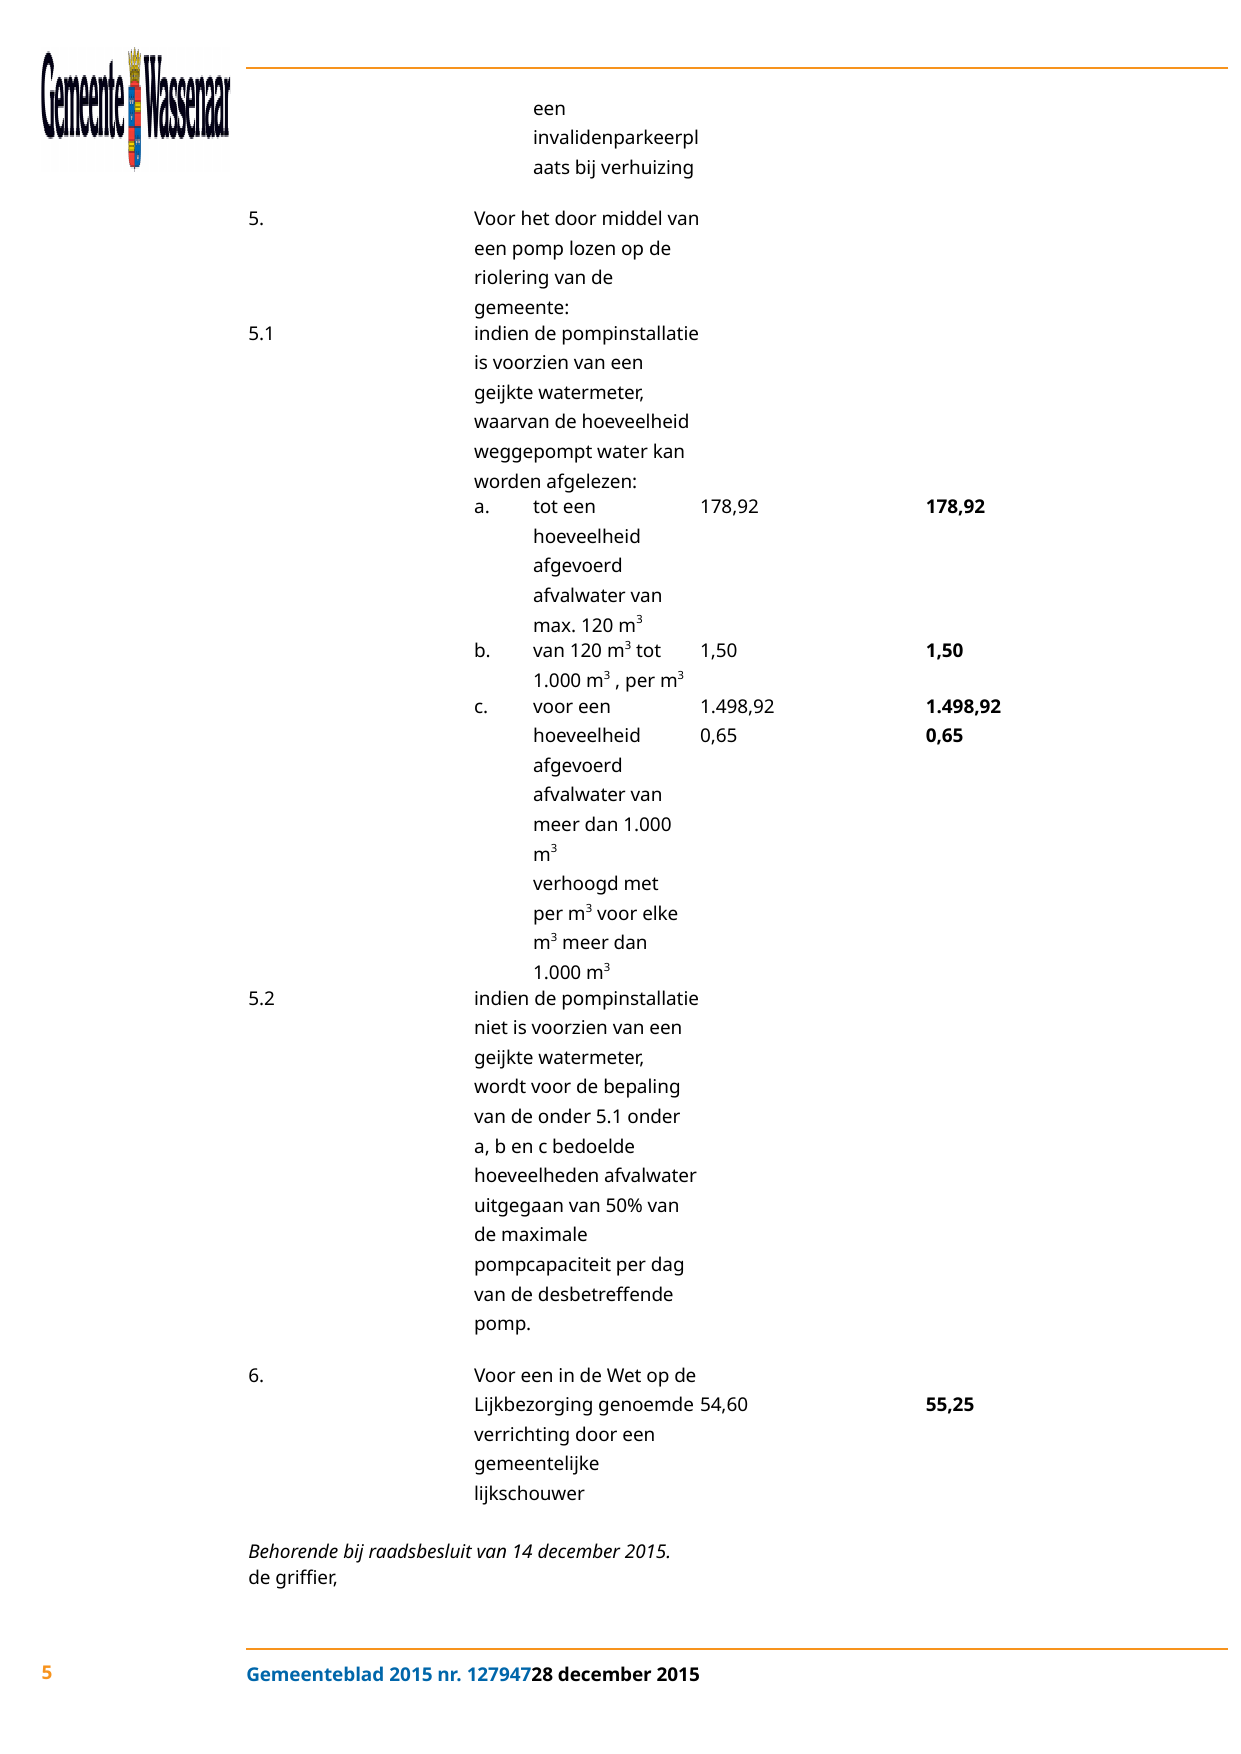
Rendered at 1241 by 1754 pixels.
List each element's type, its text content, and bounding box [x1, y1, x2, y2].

table_cell 178,92 [926, 494, 1152, 638]
picture [41, 47, 231, 172]
table_cell 6. [248, 1362, 474, 1506]
table_cell 55,25 [926, 1362, 1152, 1506]
table_cell [926, 95, 1152, 180]
table_cell [248, 95, 474, 180]
table_cell voor een hoeveelheid afgevoerd afvalwater van meer dan 1.000 m3 verhoogd met per m3 voor elke m3 meer dan 1.000 m3 [474, 693, 700, 985]
table_cell Voor het door middel van een pomp lozen op de riolering van de gemeente: [474, 205, 700, 320]
table_cell 5.2 [248, 985, 474, 1336]
table_cell [700, 1336, 926, 1362]
table_cell [248, 1336, 474, 1362]
table_cell [926, 205, 1152, 320]
table_cell [474, 180, 700, 205]
table_cell indien de pompinstallatie is voorzien van een geijkte watermeter, waarvan de hoeveelheid weggepompt water kan worden afgelezen: [474, 320, 700, 493]
table_cell 54,60 [700, 1362, 926, 1506]
table_cell [926, 320, 1152, 493]
table_cell [926, 180, 1152, 205]
table_cell 5. [248, 205, 474, 320]
text de griffier, [248, 1564, 1152, 1590]
table_cell tot een hoeveelheid afgevoerd afvalwater van max. 120 m3 [474, 494, 700, 638]
table_cell [474, 1336, 700, 1362]
table_cell [926, 1336, 1152, 1362]
table_cell 5.1 [248, 320, 474, 493]
table_cell [248, 494, 474, 638]
table_cell 1.498,92 0,65 [926, 693, 1152, 985]
table_cell een invalidenparkeerplaats bij verhuizing [474, 95, 700, 180]
table_cell van 120 m3 tot 1.000 m3 , per m3 [474, 638, 700, 693]
table_cell [248, 180, 474, 205]
table_cell 1,50 [926, 638, 1152, 693]
table_cell 1,50 [700, 638, 926, 693]
table_cell Voor een in de Wet op de Lijkbezorging genoemde verrichting door een gemeentelijke lijkschouwer [474, 1362, 700, 1506]
table_cell [700, 180, 926, 205]
table_cell 178,92 [700, 494, 926, 638]
table_cell [700, 95, 926, 180]
table_cell [700, 320, 926, 493]
table_cell 1.498,92 0,65 [700, 693, 926, 985]
table_cell [700, 985, 926, 1336]
text Behorende bij raadsbesluit van 14 december 2015. [248, 1539, 1152, 1564]
table_cell [926, 985, 1152, 1336]
table_cell [700, 205, 926, 320]
table_cell indien de pompinstallatie niet is voorzien van een geijkte watermeter, wordt voor de bepaling van de onder 5.1 onder a, b en c bedoelde hoeveelheden afvalwater uitgegaan van 50% van de maximale pompcapaciteit per dag van de desbetreffende pomp. [474, 985, 700, 1336]
table_cell [248, 693, 474, 985]
table_cell [248, 638, 474, 693]
